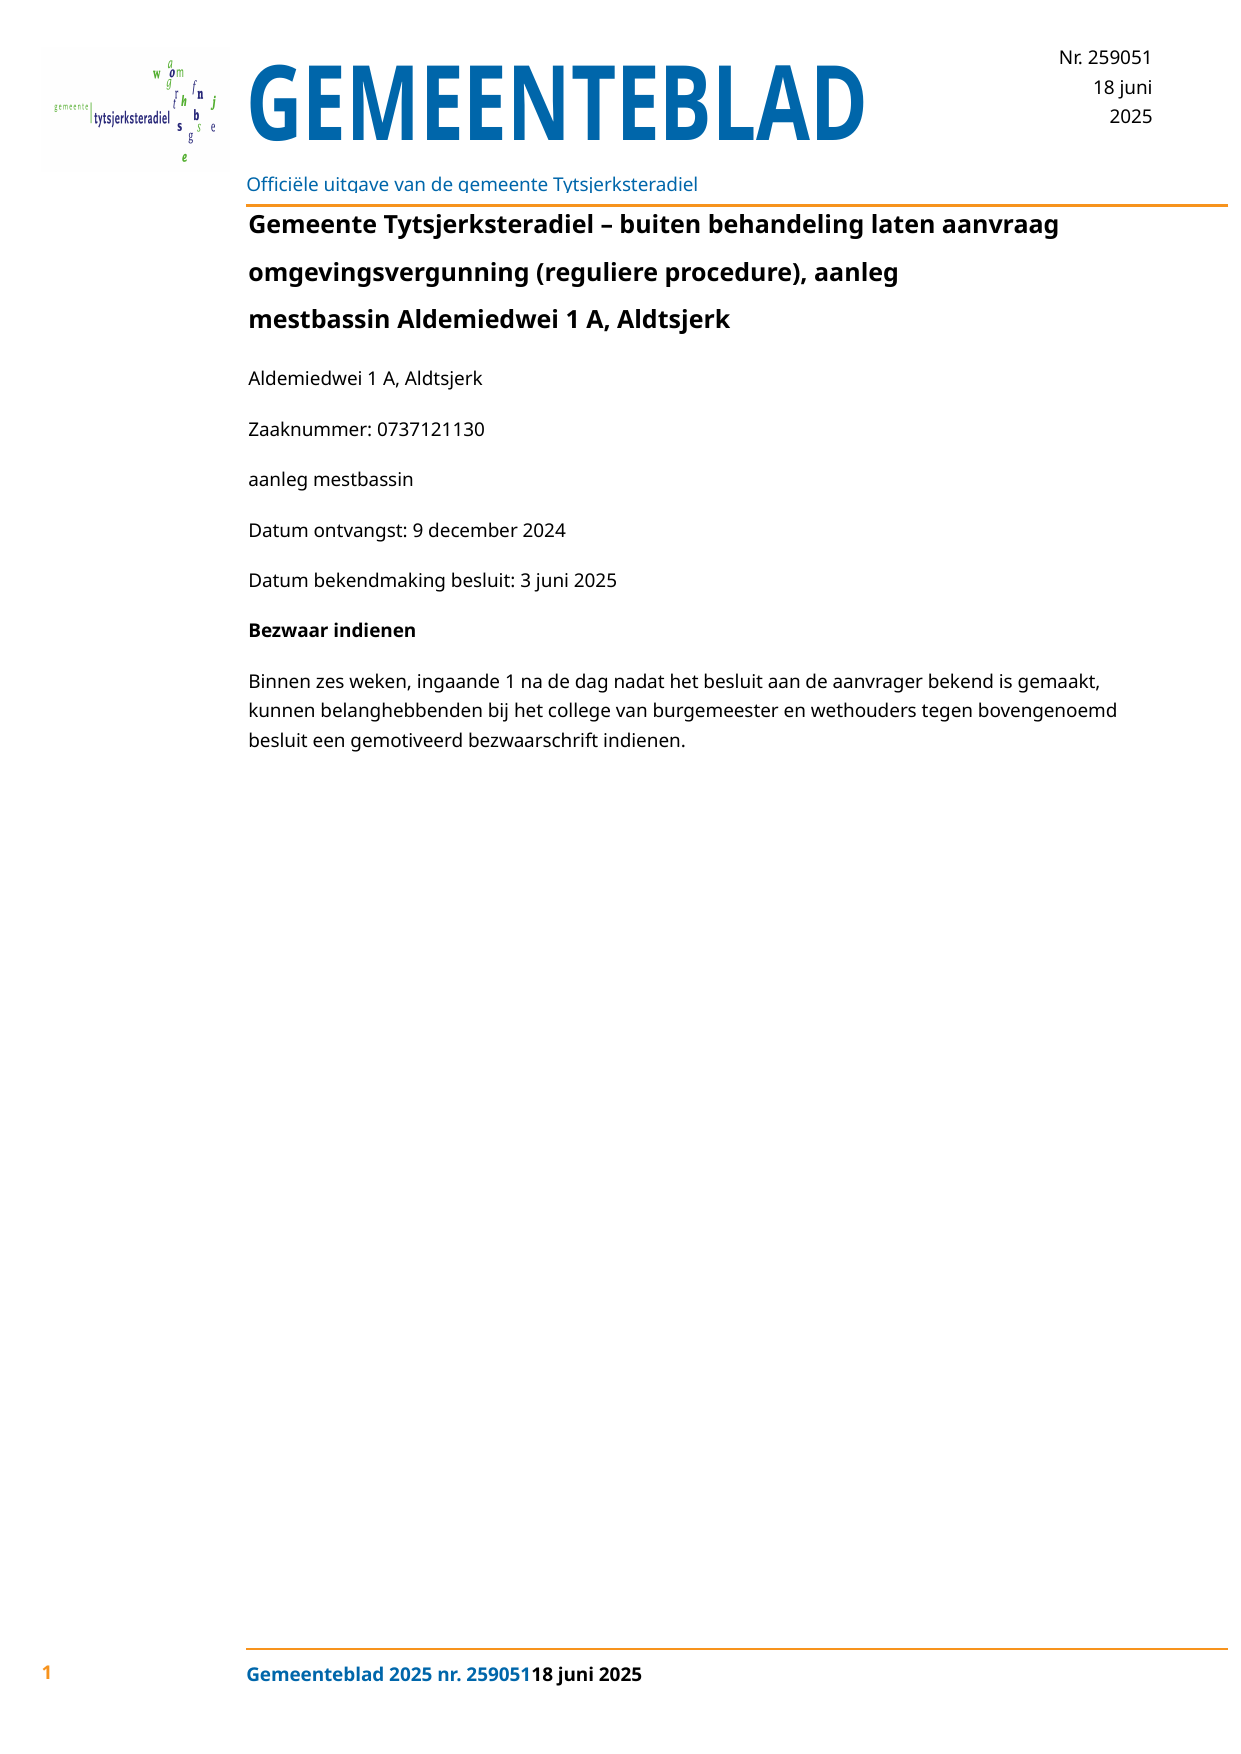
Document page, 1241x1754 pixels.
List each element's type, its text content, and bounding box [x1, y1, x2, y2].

picture [41, 47, 231, 172]
text Aldemiedwei 1 A, Aldtsjerk [248, 366, 1152, 391]
text aanleg mestbassin [248, 466, 1152, 492]
text Binnen zes weken, ingaande 1 na de dag nadat het besluit aan de aanvrager bekend is gemaakt, kunnen belanghebbenden bij het college van burgemeester en wethouders tegen bovengenoemd besluit een gemotiveerd bezwaarschrift indienen. [248, 668, 1152, 753]
text Bezwaar indienen [248, 618, 1152, 643]
text Gemeente Tytsjerksteradiel – buiten behandeling laten aanvraag omgevingsvergunning (reguliere procedure), aanleg mestbassin Aldemiedwei 1 A, Aldtsjerk [248, 207, 1152, 336]
text Datum bekendmaking besluit: 3 juni 2025 [248, 567, 1152, 593]
text Zaaknummer: 0737121130 [248, 416, 1152, 442]
text Datum ontvangst: 9 december 2024 [248, 517, 1152, 542]
